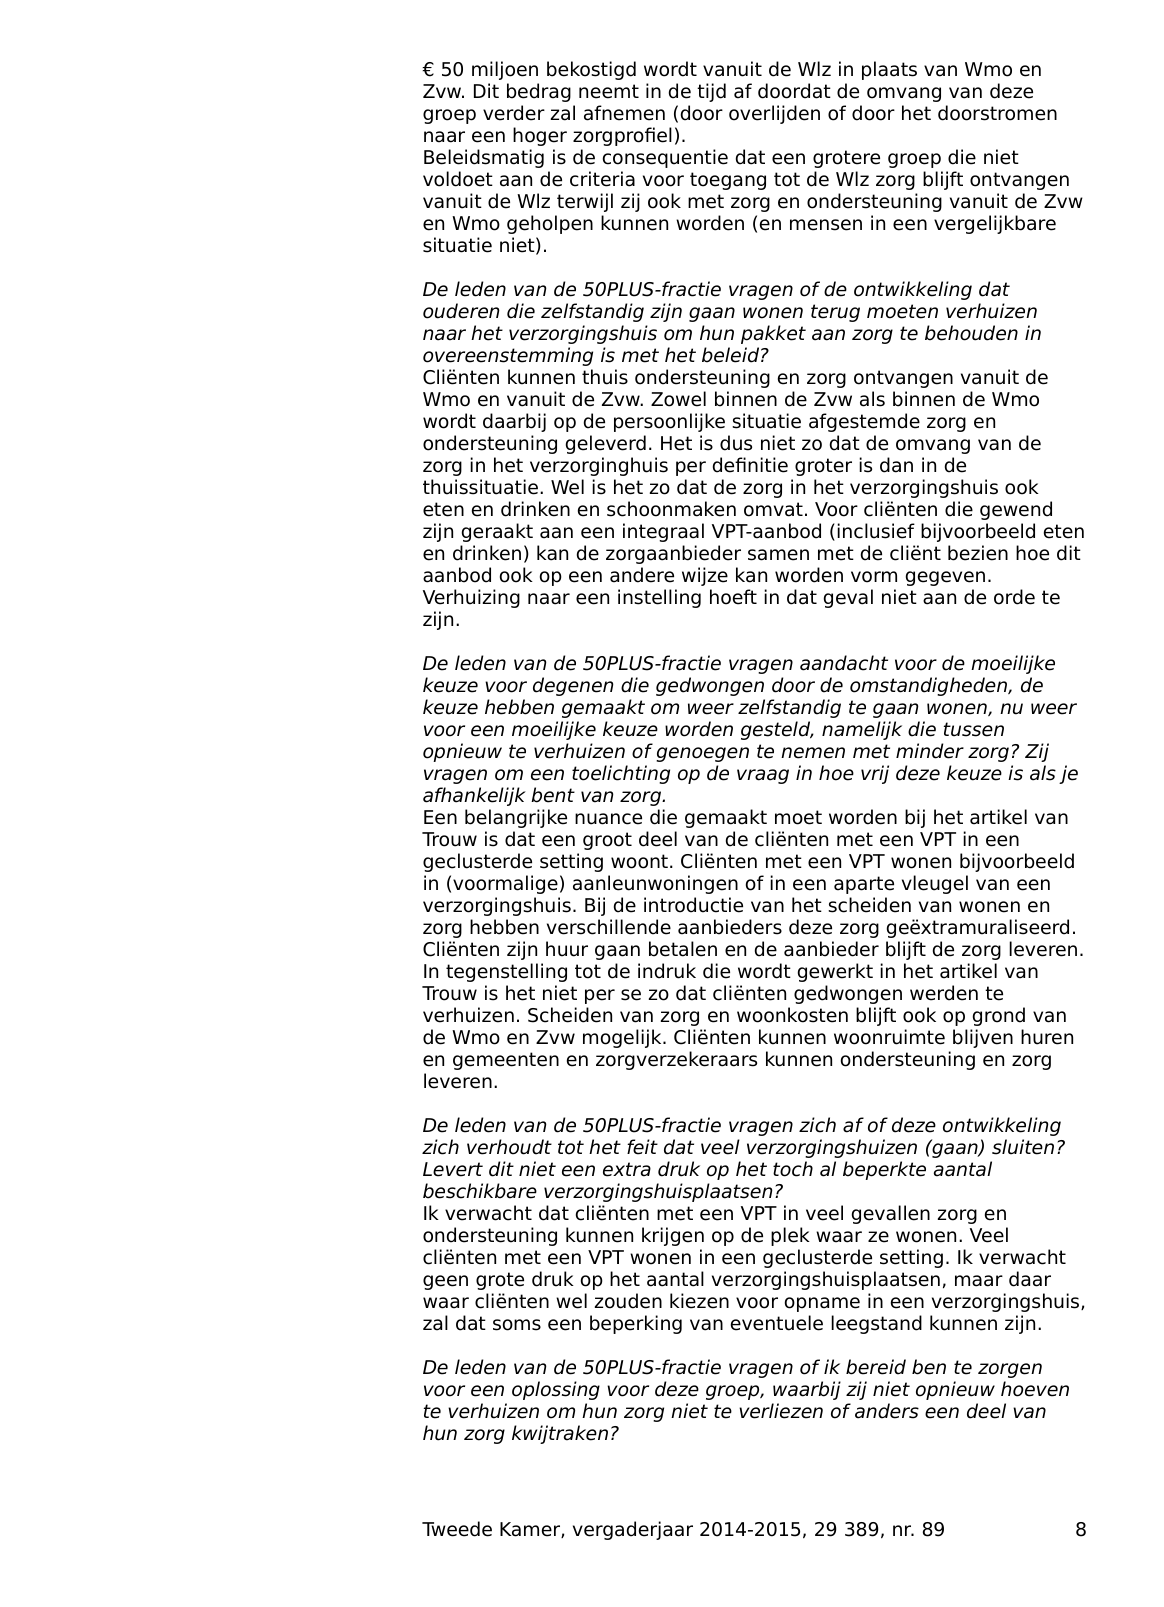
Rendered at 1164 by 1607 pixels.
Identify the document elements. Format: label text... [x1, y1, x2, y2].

text Cliënten kunnen thuis ondersteuning en zorg ontvangen vanuit de Wmo en vanuit de Zvw. Zowel binnen de Zvw als binnen de Wmo wordt daarbij op de persoonlijke situatie afgestemde zorg en ondersteuning geleverd. Het is dus niet zo dat de omvang van de zorg in het verzorginghuis per definitie groter is dan in de thuissituatie. Wel is het zo dat de zorg in het verzorgingshuis ook eten en drinken en schoonmaken omvat. Voor cliënten die gewend zijn geraakt aan een integraal VPT-aanbod (inclusief bijvoorbeeld eten en drinken) kan de zorgaanbieder samen met de cliënt bezien hoe dit aanbod ook op een andere wijze kan worden vorm gegeven. Verhuizing naar een instelling hoeft in dat geval niet aan de orde te zijn. [422, 367, 1087, 631]
text € 50 miljoen bekostigd wordt vanuit de Wlz in plaats van Wmo en Zvw. Dit bedrag neemt in de tijd af doordat de omvang van deze groep verder zal afnemen (door overlijden of door het doorstromen naar een hoger zorgprofiel). [422, 59, 1087, 147]
text Ik verwacht dat cliënten met een VPT in veel gevallen zorg en ondersteuning kunnen krijgen op de plek waar ze wonen. Veel cliënten met een VPT wonen in een geclusterde setting. Ik verwacht geen grote druk op het aantal verzorgingshuisplaatsen, maar daar waar cliënten wel zouden kiezen voor opname in een verzorgingshuis, zal dat soms een beperking van eventuele leegstand kunnen zijn. [422, 1203, 1087, 1334]
text De leden van de 50PLUS-fractie vragen of ik bereid ben te zorgen voor een oplossing voor deze groep, waarbij zij niet opnieuw hoeven te verhuizen om hun zorg niet te verliezen of anders een deel van hun zorg kwijtraken? [422, 1357, 1087, 1444]
text De leden van de 50PLUS-fractie vragen of de ontwikkeling dat ouderen die zelfstandig zijn gaan wonen terug moeten verhuizen naar het verzorgingshuis om hun pakket aan zorg te behouden in overeenstemming is met het beleid? [422, 279, 1087, 367]
text Een belangrijke nuance die gemaakt moet worden bij het artikel van Trouw is dat een groot deel van de cliënten met een VPT in een geclusterde setting woont. Cliënten met een VPT wonen bijvoorbeeld in (voormalige) aanleunwoningen of in een aparte vleugel van een verzorgingshuis. Bij de introductie van het scheiden van wonen en zorg hebben verschillende aanbieders deze zorg geëxtramuraliseerd. Cliënten zijn huur gaan betalen en de aanbieder blijft de zorg leveren. In tegenstelling tot de indruk die wordt gewerkt in het artikel van Trouw is het niet per se zo dat cliënten gedwongen werden te verhuizen. Scheiden van zorg en woonkosten blijft ook op grond van de Wmo en Zvw mogelijk. Cliënten kunnen woonruimte blijven huren en gemeenten en zorgverzekeraars kunnen ondersteuning en zorg leveren. [422, 807, 1087, 1092]
text Beleidsmatig is de consequentie dat een grotere groep die niet voldoet aan de criteria voor toegang tot de Wlz zorg blijft ontvangen vanuit de Wlz terwijl zij ook met zorg en ondersteuning vanuit de Zvw en Wmo geholpen kunnen worden (en mensen in een vergelijkbare situatie niet). [422, 147, 1087, 257]
text De leden van de 50PLUS-fractie vragen zich af of deze ontwikkeling zich verhoudt tot het feit dat veel verzorgingshuizen (gaan) sluiten? Levert dit niet een extra druk op het toch al beperkte aantal beschikbare verzorgingshuisplaatsen? [422, 1115, 1087, 1203]
text De leden van de 50PLUS-fractie vragen aandacht voor de moeilijke keuze voor degenen die gedwongen door de omstandigheden, de keuze hebben gemaakt om weer zelfstandig te gaan wonen, nu weer voor een moeilijke keuze worden gesteld, namelijk die tussen opnieuw te verhuizen of genoegen te nemen met minder zorg? Zij vragen om een toelichting op de vraag in hoe vrij deze keuze is als je afhankelijk bent van zorg. [422, 653, 1087, 807]
